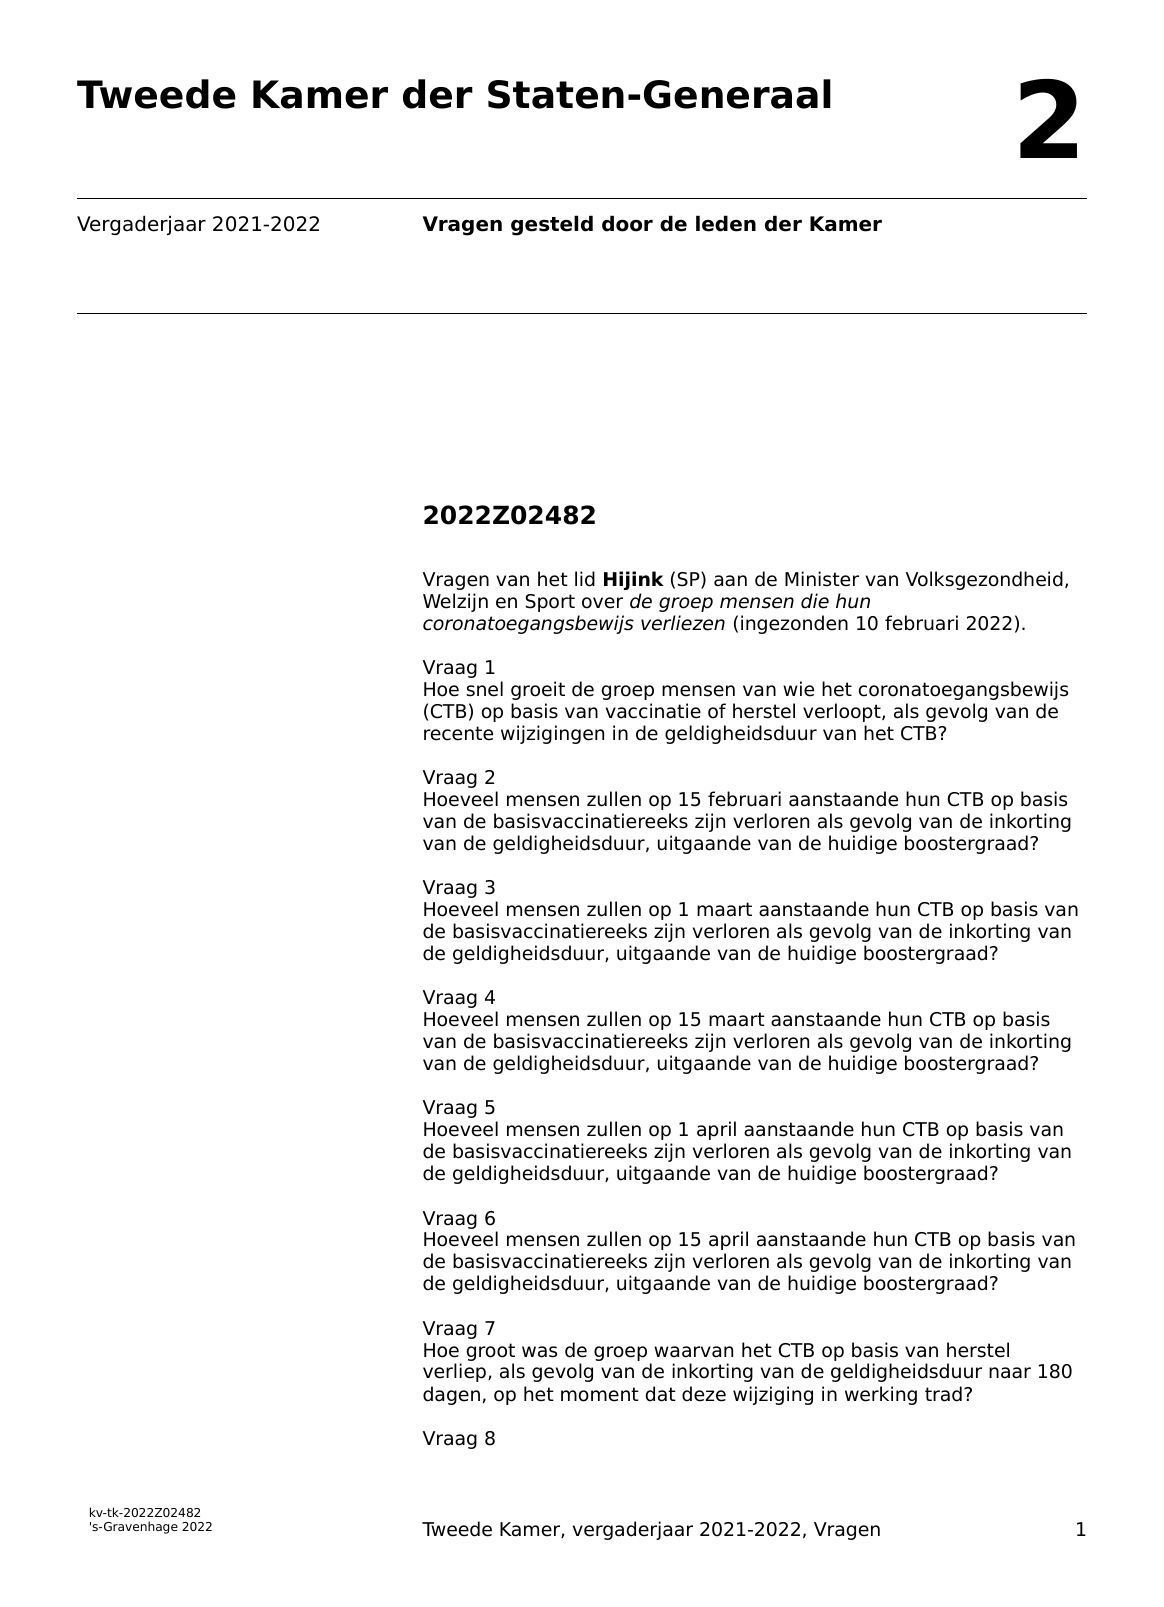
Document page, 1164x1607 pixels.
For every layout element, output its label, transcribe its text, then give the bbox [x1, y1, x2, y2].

text Vraag 7 [422, 1317, 1087, 1339]
text Vragen van het lid Hijink (SP) aan de Minister van Volksgezondheid, Welzijn en Sport over de groep mensen die hun coronatoegangsbewijs verliezen (ingezonden 10 februari 2022). [422, 569, 1087, 635]
text Vraag 6 [422, 1207, 1087, 1229]
table_header 2 [886, 59, 1087, 198]
table_header Tweede Kamer der Staten-Generaal [77, 59, 886, 198]
text Vraag 1 [422, 657, 1087, 679]
text Vraag 3 [422, 877, 1087, 899]
text Hoeveel mensen zullen op 15 april aanstaande hun CTB op basis van de basisvaccinatiereeks zijn verloren als gevolg van de inkorting van de geldigheidsduur, uitgaande van de huidige boostergraad? [422, 1229, 1087, 1295]
text Hoe groot was de groep waarvan het CTB op basis van herstel verliep, als gevolg van de inkorting van de geldigheidsduur naar 180 dagen, op het moment dat deze wijziging in werking trad? [422, 1339, 1087, 1405]
text Hoeveel mensen zullen op 1 april aanstaande hun CTB op basis van de basisvaccinatiereeks zijn verloren als gevolg van de inkorting van de geldigheidsduur, uitgaande van de huidige boostergraad? [422, 1119, 1087, 1185]
text Hoeveel mensen zullen op 15 maart aanstaande hun CTB op basis van de basisvaccinatiereeks zijn verloren als gevolg van de inkorting van de geldigheidsduur, uitgaande van de huidige boostergraad? [422, 1009, 1087, 1075]
text 2022Z02482 [422, 501, 1087, 531]
text Vraag 4 [422, 987, 1087, 1009]
text 's-Gravenhage 2022 [88, 1520, 323, 1534]
text Vraag 8 [422, 1428, 1087, 1449]
text Vraag 5 [422, 1097, 1087, 1119]
text Hoe snel groeit de groep mensen van wie het coronatoegangsbewijs (CTB) op basis van vaccinatie of herstel verloopt, als gevolg van de recente wijzigingen in de geldigheidsduur van het CTB? [422, 679, 1087, 745]
table_cell Vragen gesteld door de leden der Kamer [422, 199, 1087, 313]
text kv-tk-2022Z02482 [88, 1506, 323, 1520]
table_cell Vergaderjaar 2021-2022 [77, 199, 422, 313]
text Vraag 2 [422, 767, 1087, 789]
text Hoeveel mensen zullen op 1 maart aanstaande hun CTB op basis van de basisvaccinatiereeks zijn verloren als gevolg van de inkorting van de geldigheidsduur, uitgaande van de huidige boostergraad? [422, 899, 1087, 965]
text Hoeveel mensen zullen op 15 februari aanstaande hun CTB op basis van de basisvaccinatiereeks zijn verloren als gevolg van de inkorting van de geldigheidsduur, uitgaande van de huidige boostergraad? [422, 789, 1087, 855]
